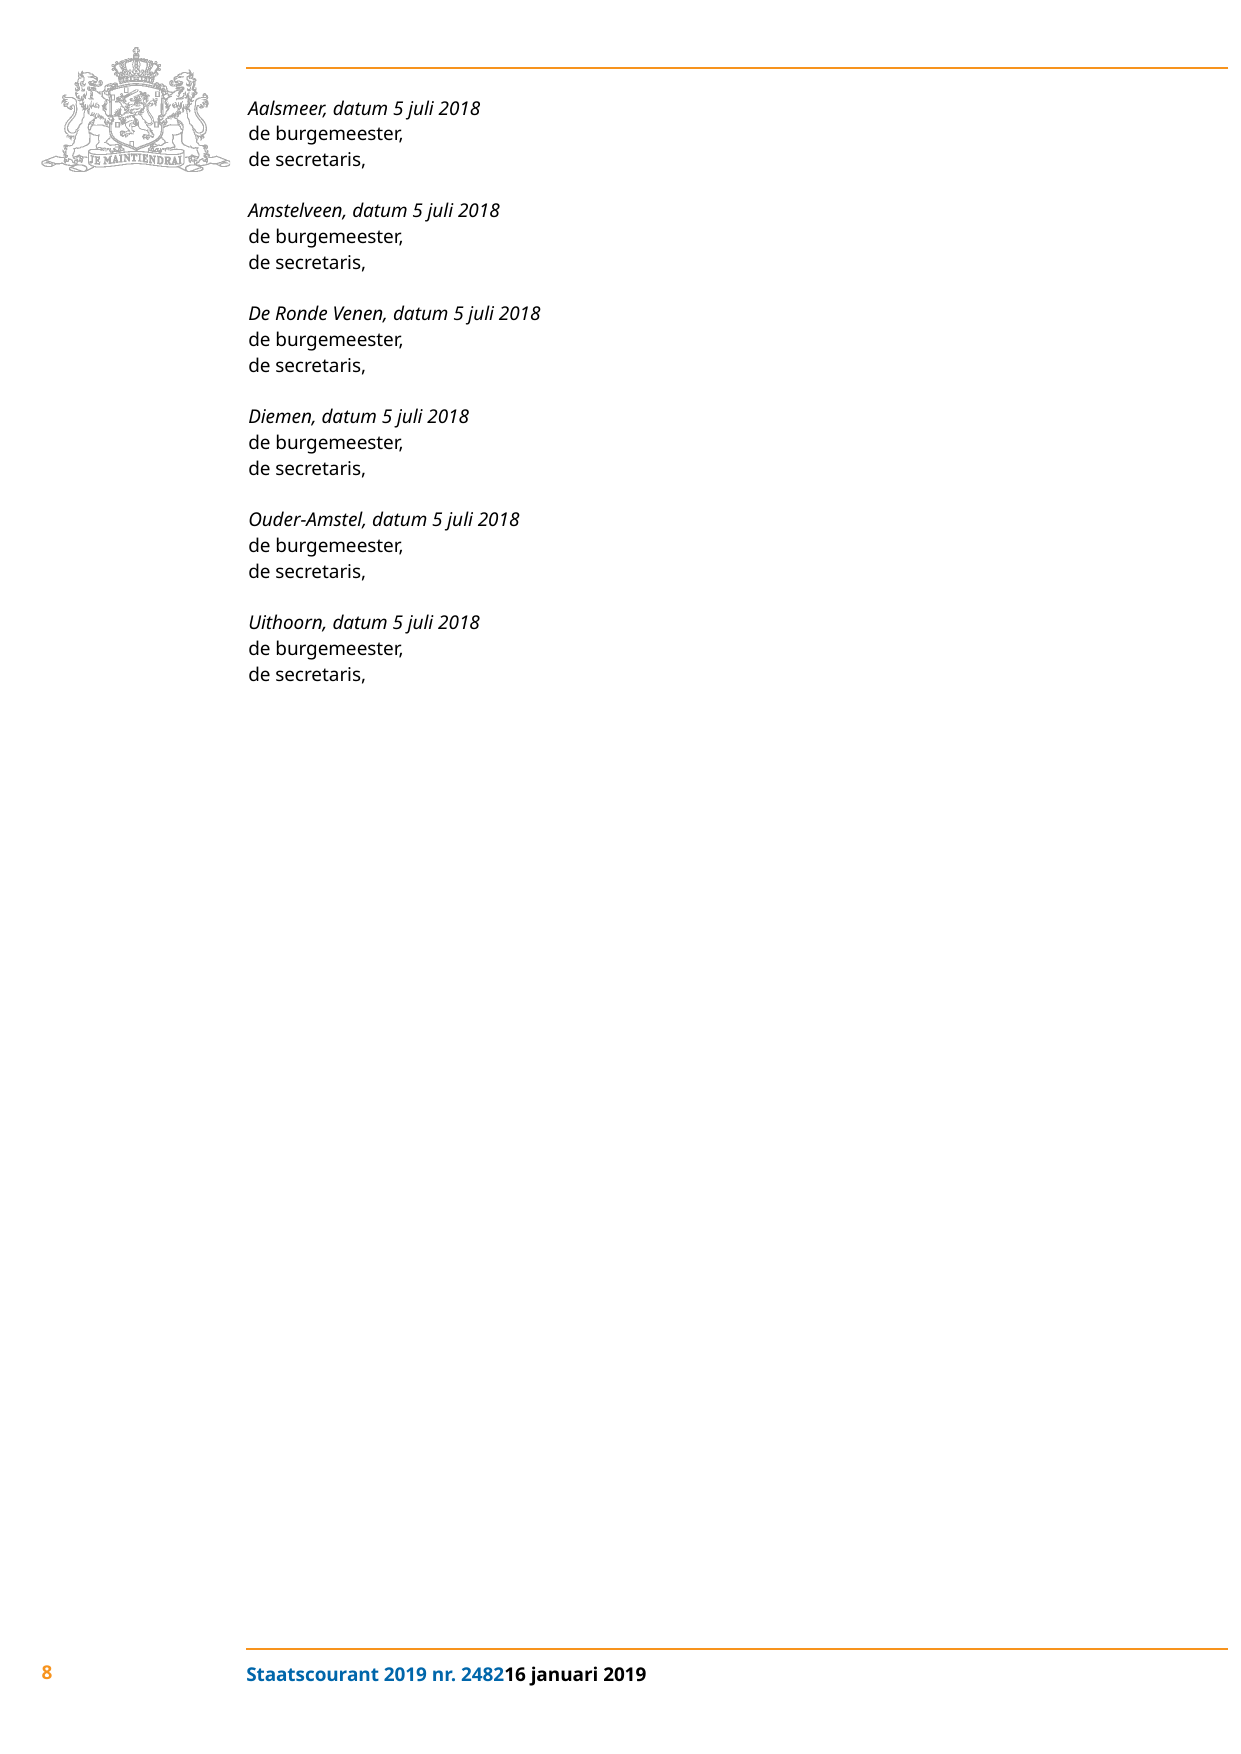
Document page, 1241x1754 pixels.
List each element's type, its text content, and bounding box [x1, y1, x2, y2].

text De Ronde Venen, datum 5 juli 2018 [248, 301, 1152, 326]
text Diemen, datum 5 juli 2018 [248, 403, 1152, 429]
text de burgemeester, [248, 326, 1152, 352]
picture [41, 47, 231, 172]
text de secretaris, [248, 661, 1152, 687]
text Aalsmeer, datum 5 juli 2018 [248, 95, 1152, 121]
text de burgemeester, [248, 635, 1152, 661]
text de burgemeester, [248, 223, 1152, 249]
text Ouder-Amstel, datum 5 juli 2018 [248, 506, 1152, 532]
text de burgemeester, [248, 532, 1152, 558]
text de secretaris, [248, 249, 1152, 275]
text de burgemeester, [248, 429, 1152, 455]
text Uithoorn, datum 5 juli 2018 [248, 609, 1152, 635]
text Amstelveen, datum 5 juli 2018 [248, 198, 1152, 223]
text de secretaris, [248, 352, 1152, 378]
text de secretaris, [248, 455, 1152, 481]
text de burgemeester, [248, 121, 1152, 146]
text de secretaris, [248, 558, 1152, 584]
text de secretaris, [248, 146, 1152, 172]
